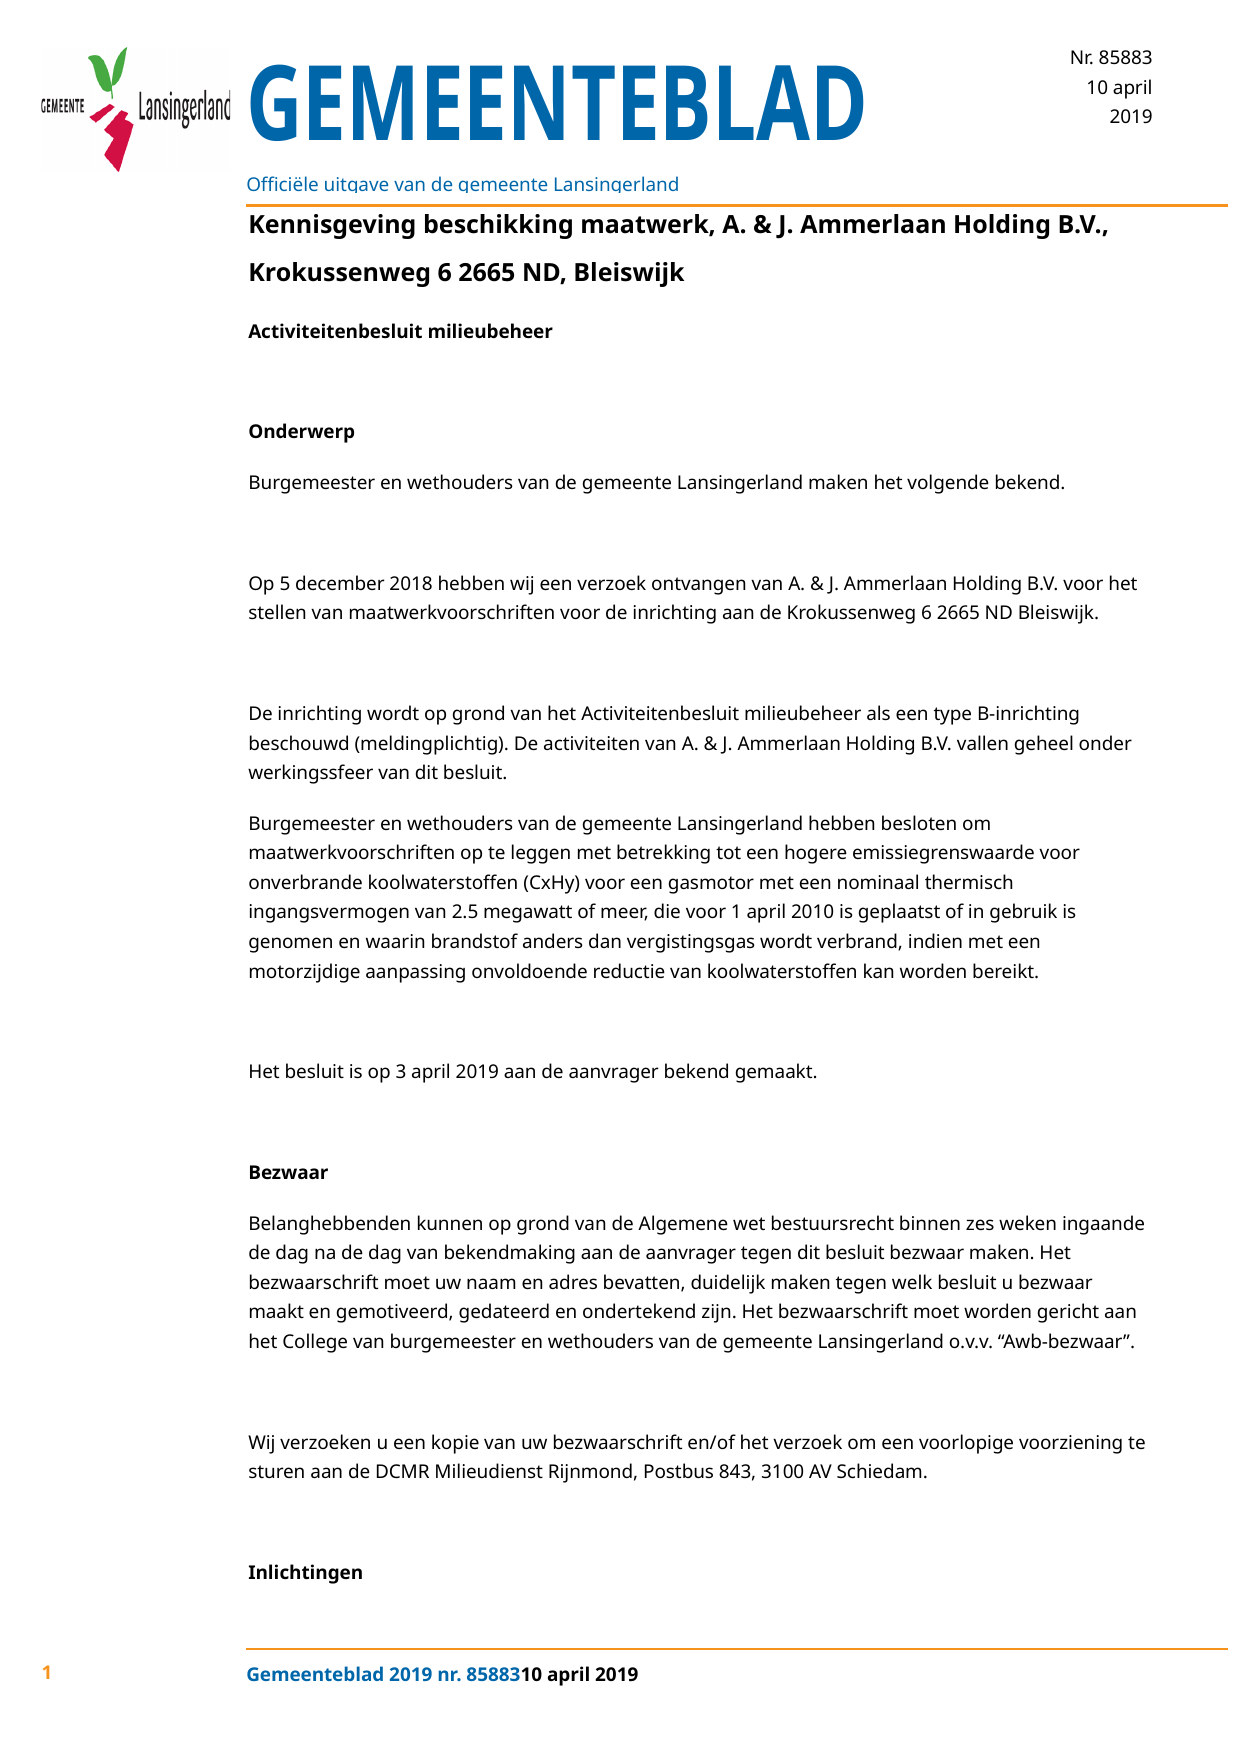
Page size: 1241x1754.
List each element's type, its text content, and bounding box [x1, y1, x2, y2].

text Het besluit is op 3 april 2019 aan de aanvrager bekend gemaakt. [248, 1059, 1152, 1084]
text Wij verzoeken u een kopie van uw bezwaarschrift en/of het verzoek om een voorlopige voorziening te sturen aan de DCMR Milieudienst Rijnmond, Postbus 843, 3100 AV Schiedam. [248, 1429, 1152, 1484]
text Op 5 december 2018 hebben wij een verzoek ontvangen van A. & J. Ammerlaan Holding B.V. voor het stellen van maatwerkvoorschriften voor de inrichting aan de Krokussenweg 6 2665 ND Bleiswijk. [248, 570, 1152, 625]
text Activiteitenbesluit milieubeheer [248, 318, 1152, 344]
text Kennisgeving beschikking maatwerk, A. & J. Ammerlaan Holding B.V., Krokussenweg 6 2665 ND, Bleiswijk [248, 207, 1152, 288]
text De inrichting wordt op grond van het Activiteitenbesluit milieubeheer als een type B-inrichting beschouwd (meldingplichtig). De activiteiten van A. & J. Ammerlaan Holding B.V. vallen geheel onder werkingssfeer van dit besluit. [248, 700, 1152, 785]
text Burgemeester en wethouders van de gemeente Lansingerland maken het volgende bekend. [248, 469, 1152, 495]
text Bezwaar [248, 1159, 1152, 1185]
text Onderwerp [248, 419, 1152, 444]
text Burgemeester en wethouders van de gemeente Lansingerland hebben besloten om maatwerkvoorschriften op te leggen met betrekking tot een hogere emissiegrenswaarde voor onverbrande koolwaterstoffen (CxHy) voor een gasmotor met een nominaal thermisch ingangsvermogen van 2.5 megawatt of meer, die voor 1 april 2010 is geplaatst of in gebruik is genomen en waarin brandstof anders dan vergistingsgas wordt verbrand, indien met een motorzijdige aanpassing onvoldoende reductie van koolwaterstoffen kan worden bereikt. [248, 810, 1152, 984]
text Inlichtingen [248, 1559, 1152, 1585]
picture [41, 47, 231, 172]
text Belanghebbenden kunnen op grond van de Algemene wet bestuursrecht binnen zes weken ingaande de dag na de dag van bekendmaking aan de aanvrager tegen dit besluit bezwaar maken. Het bezwaarschrift moet uw naam en adres bevatten, duidelijk maken tegen welk besluit u bezwaar maakt en gemotiveerd, gedateerd en ondertekend zijn. Het bezwaarschrift moet worden gericht aan het College van burgemeester en wethouders van de gemeente Lansingerland o.v.v. “Awb-bezwaar”. [248, 1210, 1152, 1354]
